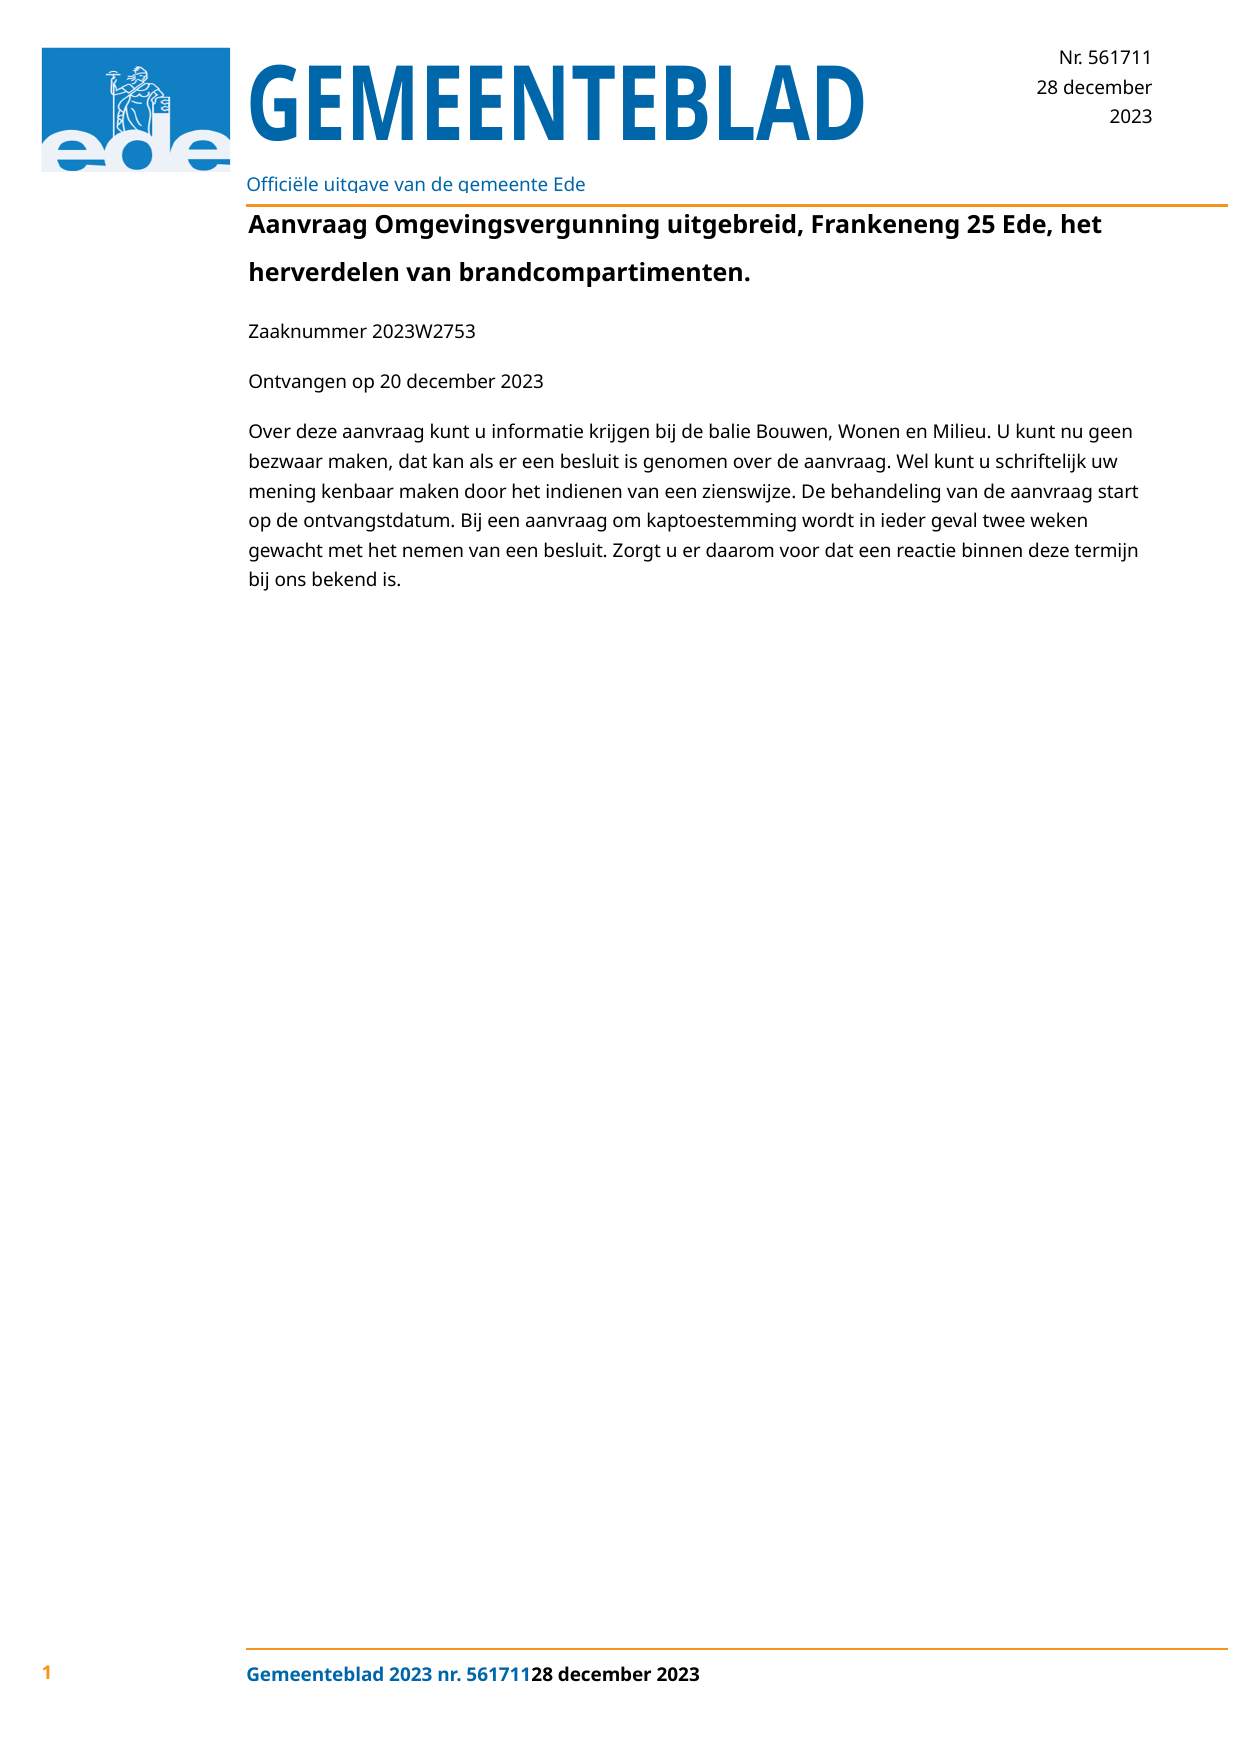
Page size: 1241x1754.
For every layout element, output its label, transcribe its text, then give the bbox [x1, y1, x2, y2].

picture [41, 47, 231, 172]
text Aanvraag Omgevingsvergunning uitgebreid, Frankeneng 25 Ede, het herverdelen van brandcompartimenten. [248, 207, 1152, 288]
text Ontvangen op 20 december 2023 [248, 368, 1152, 394]
text Over deze aanvraag kunt u informatie krijgen bij de balie Bouwen, Wonen en Milieu. U kunt nu geen bezwaar maken, dat kan als er een besluit is genomen over de aanvraag. Wel kunt u schriftelijk uw mening kenbaar maken door het indienen van een zienswijze. De behandeling van de aanvraag start op de ontvangstdatum. Bij een aanvraag om kaptoestemming wordt in ieder geval twee weken gewacht met het nemen van een besluit. Zorgt u er daarom voor dat een reactie binnen deze termijn bij ons bekend is. [248, 419, 1152, 592]
text Zaaknummer 2023W2753 [248, 318, 1152, 344]
